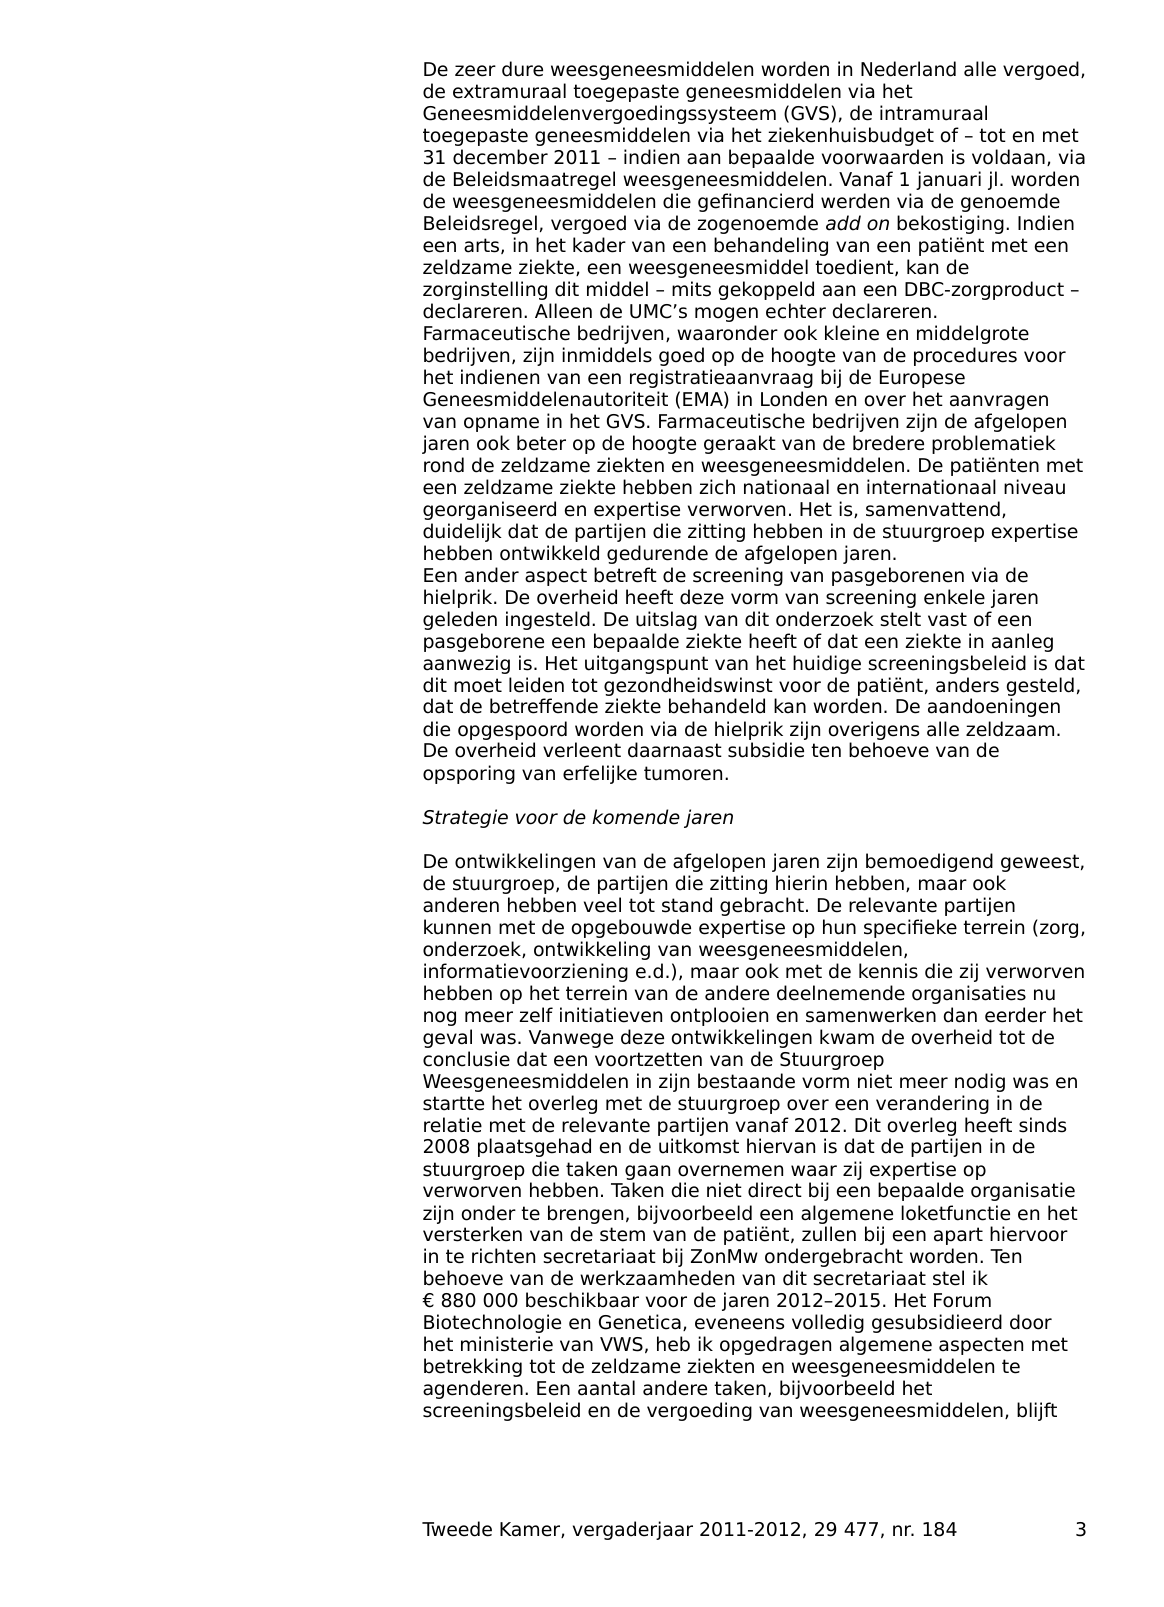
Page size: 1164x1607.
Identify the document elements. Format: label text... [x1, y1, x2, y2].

text De overheid verleent daarnaast subsidie ten behoeve van de opsporing van erfelijke tumoren. [422, 740, 1087, 784]
subtitle Strategie voor de komende jaren [422, 807, 1087, 828]
text Farmaceutische bedrijven, waaronder ook kleine en middelgrote bedrijven, zijn inmiddels goed op de hoogte van de procedures voor het indienen van een registratieaanvraag bij de Europese Geneesmiddelenautoriteit (EMA) in Londen en over het aanvragen van opname in het GVS. Farmaceutische bedrijven zijn de afgelopen jaren ook beter op de hoogte geraakt van de bredere problematiek rond de zeldzame ziekten en weesgeneesmiddelen. De patiënten met een zeldzame ziekte hebben zich nationaal en internationaal niveau georganiseerd en expertise verworven. Het is, samenvattend, duidelijk dat de partijen die zitting hebben in de stuurgroep expertise hebben ontwikkeld gedurende de afgelopen jaren. [422, 323, 1087, 564]
text De ontwikkelingen van de afgelopen jaren zijn bemoedigend geweest, de stuurgroep, de partijen die zitting hierin hebben, maar ook anderen hebben veel tot stand gebracht. De relevante partijen kunnen met de opgebouwde expertise op hun specifieke terrein (zorg, onderzoek, ontwikkeling van weesgeneesmiddelen, informatievoorziening e.d.), maar ook met de kennis die zij verworven hebben op het terrein van de andere deelnemende organisaties nu nog meer zelf initiatieven ontplooien en samenwerken dan eerder het geval was. Vanwege deze ontwikkelingen kwam de overheid tot de conclusie dat een voortzetten van de Stuurgroep Weesgeneesmiddelen in zijn bestaande vorm niet meer nodig was en startte het overleg met de stuurgroep over een verandering in de relatie met de relevante partijen vanaf 2012. Dit overleg heeft sinds 2008 plaatsgehad en de uitkomst hiervan is dat de partijen in de stuurgroep die taken gaan overnemen waar zij expertise op verworven hebben. Taken die niet direct bij een bepaalde organisatie zijn onder te brengen, bijvoorbeeld een algemene loketfunctie en het versterken van de stem van de patiënt, zullen bij een apart hiervoor in te richten secretariaat bij ZonMw ondergebracht worden. Ten behoeve van de werkzaamheden van dit secretariaat stel ik € 880 000 beschikbaar voor de jaren 2012–2015. Het Forum Biotechnologie en Genetica, eveneens volledig gesubsidieerd door het ministerie van VWS, heb ik opgedragen algemene aspecten met betrekking tot de zeldzame ziekten en weesgeneesmiddelen te agenderen. Een aantal andere taken, bijvoorbeeld het screeningsbeleid en de vergoeding van weesgeneesmiddelen, blijft [422, 851, 1087, 1422]
text De zeer dure weesgeneesmiddelen worden in Nederland alle vergoed, de extramuraal toegepaste geneesmiddelen via het Geneesmiddelenvergoedingssysteem (GVS), de intramuraal toegepaste geneesmiddelen via het ziekenhuisbudget of – tot en met 31 december 2011 – indien aan bepaalde voorwaarden is voldaan, via de Beleidsmaatregel weesgeneesmiddelen. Vanaf 1 januari jl. worden de weesgeneesmiddelen die gefinancierd werden via de genoemde Beleidsregel, vergoed via de zogenoemde add on bekostiging. Indien een arts, in het kader van een behandeling van een patiënt met een zeldzame ziekte, een weesgeneesmiddel toedient, kan de zorginstelling dit middel – mits gekoppeld aan een DBC-zorgproduct – declareren. Alleen de UMC’s mogen echter declareren. [422, 59, 1087, 323]
text Een ander aspect betreft de screening van pasgeborenen via de hielprik. De overheid heeft deze vorm van screening enkele jaren geleden ingesteld. De uitslag van dit onderzoek stelt vast of een pasgeborene een bepaalde ziekte heeft of dat een ziekte in aanleg aanwezig is. Het uitgangspunt van het huidige screeningsbeleid is dat dit moet leiden tot gezondheidswinst voor de patiënt, anders gesteld, dat de betreffende ziekte behandeld kan worden. De aandoeningen die opgespoord worden via de hielprik zijn overigens alle zeldzaam. [422, 564, 1087, 740]
